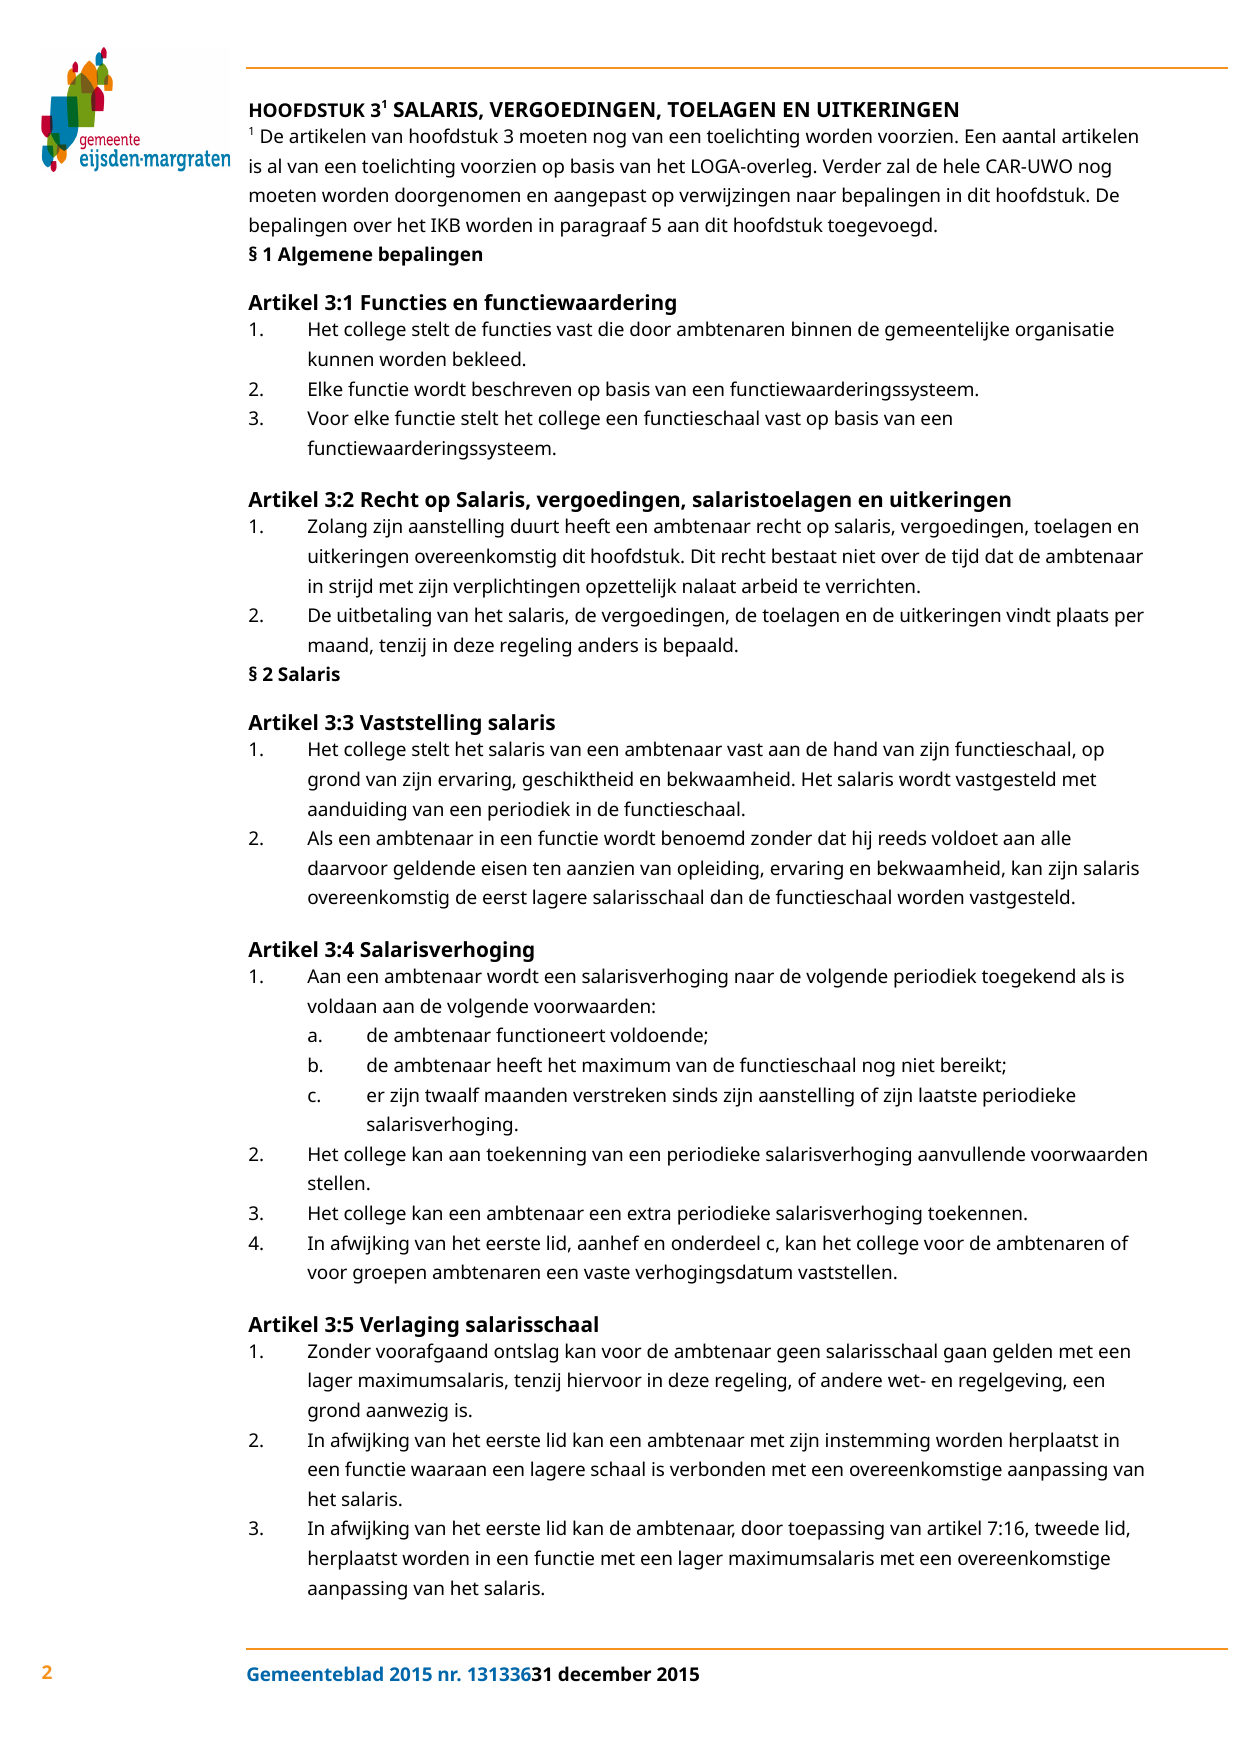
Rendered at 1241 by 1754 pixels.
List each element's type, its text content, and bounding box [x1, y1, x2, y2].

text Artikel 3:1 Functies en functiewaardering [248, 288, 1152, 317]
list In afwijking van het eerste lid, aanhef en onderdeel c, kan het college voor de ambtenaren of voor groepen ambtenaren een vaste verhogingsdatum vaststellen. [248, 1230, 1152, 1285]
list De uitbetaling van het salaris, de vergoedingen, de toelagen en de uitkeringen vindt plaats per maand, tenzij in deze regeling anders is bepaald. [248, 602, 1152, 658]
list Als een ambtenaar in een functie wordt benoemd zonder dat hij reeds voldoet aan alle daarvoor geldende eisen ten aanzien van opleiding, ervaring en bekwaamheid, kan zijn salaris overeenkomstig de eerst lagere salarisschaal dan de functieschaal worden vastgesteld. [248, 825, 1152, 910]
list Het college stelt de functies vast die door ambtenaren binnen de gemeentelijke organisatie kunnen worden bekleed. [248, 317, 1152, 372]
list Het college stelt het salaris van een ambtenaar vast aan de hand van zijn functieschaal, op grond van zijn ervaring, geschiktheid en bekwaamheid. Het salaris wordt vastgesteld met aanduiding van een periodiek in de functieschaal. [248, 737, 1152, 822]
text Artikel 3:4 Salarisverhoging [248, 935, 1152, 963]
list Zolang zijn aanstelling duurt heeft een ambtenaar recht op salaris, vergoedingen, toelagen en uitkeringen overeenkomstig dit hoofdstuk. Dit recht bestaat niet over de tijd dat de ambtenaar in strijd met zijn verplichtingen opzettelijk nalaat arbeid te verrichten. [248, 514, 1152, 599]
text § 2 Salaris [248, 662, 1152, 687]
text 1 De artikelen van hoofdstuk 3 moeten nog van een toelichting worden voorzien. Een aantal artikelen is al van een toelichting voorzien op basis van het LOGA-overleg. Verder zal de hele CAR-UWO nog moeten worden doorgenomen en aangepast op verwijzingen naar bepalingen in dit hoofdstuk. De bepalingen over het IKB worden in paragraaf 5 aan dit hoofdstuk toegevoegd. [248, 123, 1152, 238]
list Aan een ambtenaar wordt een salarisverhoging naar de volgende periodiek toegekend als is voldaan aan de volgende voorwaarden: [248, 963, 1152, 1019]
text HOOFDSTUK 31 SALARIS, VERGOEDINGEN, TOELAGEN EN UITKERINGEN [248, 95, 1152, 123]
list Elke functie wordt beschreven op basis van een functiewaarderingssysteem. [248, 376, 1152, 401]
text § 1 Algemene bepalingen [248, 242, 1152, 267]
list de ambtenaar heeft het maximum van de functieschaal nog niet bereikt; [307, 1052, 1152, 1078]
text Artikel 3:5 Verlaging salarisschaal [248, 1310, 1152, 1338]
list Zonder voorafgaand ontslag kan voor de ambtenaar geen salarisschaal gaan gelden met een lager maximumsalaris, tenzij hiervoor in deze regeling, of andere wet- en regelgeving, een grond aanwezig is. [248, 1338, 1152, 1423]
list In afwijking van het eerste lid kan een ambtenaar met zijn instemming worden herplaatst in een functie waaraan een lagere schaal is verbonden met een overeenkomstige aanpassing van het salaris. [248, 1427, 1152, 1512]
list de ambtenaar functioneert voldoende; [307, 1023, 1152, 1048]
list Het college kan aan toekenning van een periodieke salarisverhoging aanvullende voorwaarden stellen. [248, 1141, 1152, 1196]
list Voor elke functie stelt het college een functieschaal vast op basis van een functiewaarderingssysteem. [248, 405, 1152, 461]
list er zijn twaalf maanden verstreken sinds zijn aanstelling of zijn laatste periodieke salarisverhoging. [307, 1082, 1152, 1137]
text Artikel 3:2 Recht op Salaris, vergoedingen, salaristoelagen en uitkeringen [248, 485, 1152, 514]
picture [41, 47, 231, 172]
text Artikel 3:3 Vaststelling salaris [248, 708, 1152, 737]
list Het college kan een ambtenaar een extra periodieke salarisverhoging toekennen. [248, 1200, 1152, 1226]
list In afwijking van het eerste lid kan de ambtenaar, door toepassing van artikel 7:16, tweede lid, herplaatst worden in een functie met een lager maximumsalaris met een overeenkomstige aanpassing van het salaris. [248, 1516, 1152, 1601]
